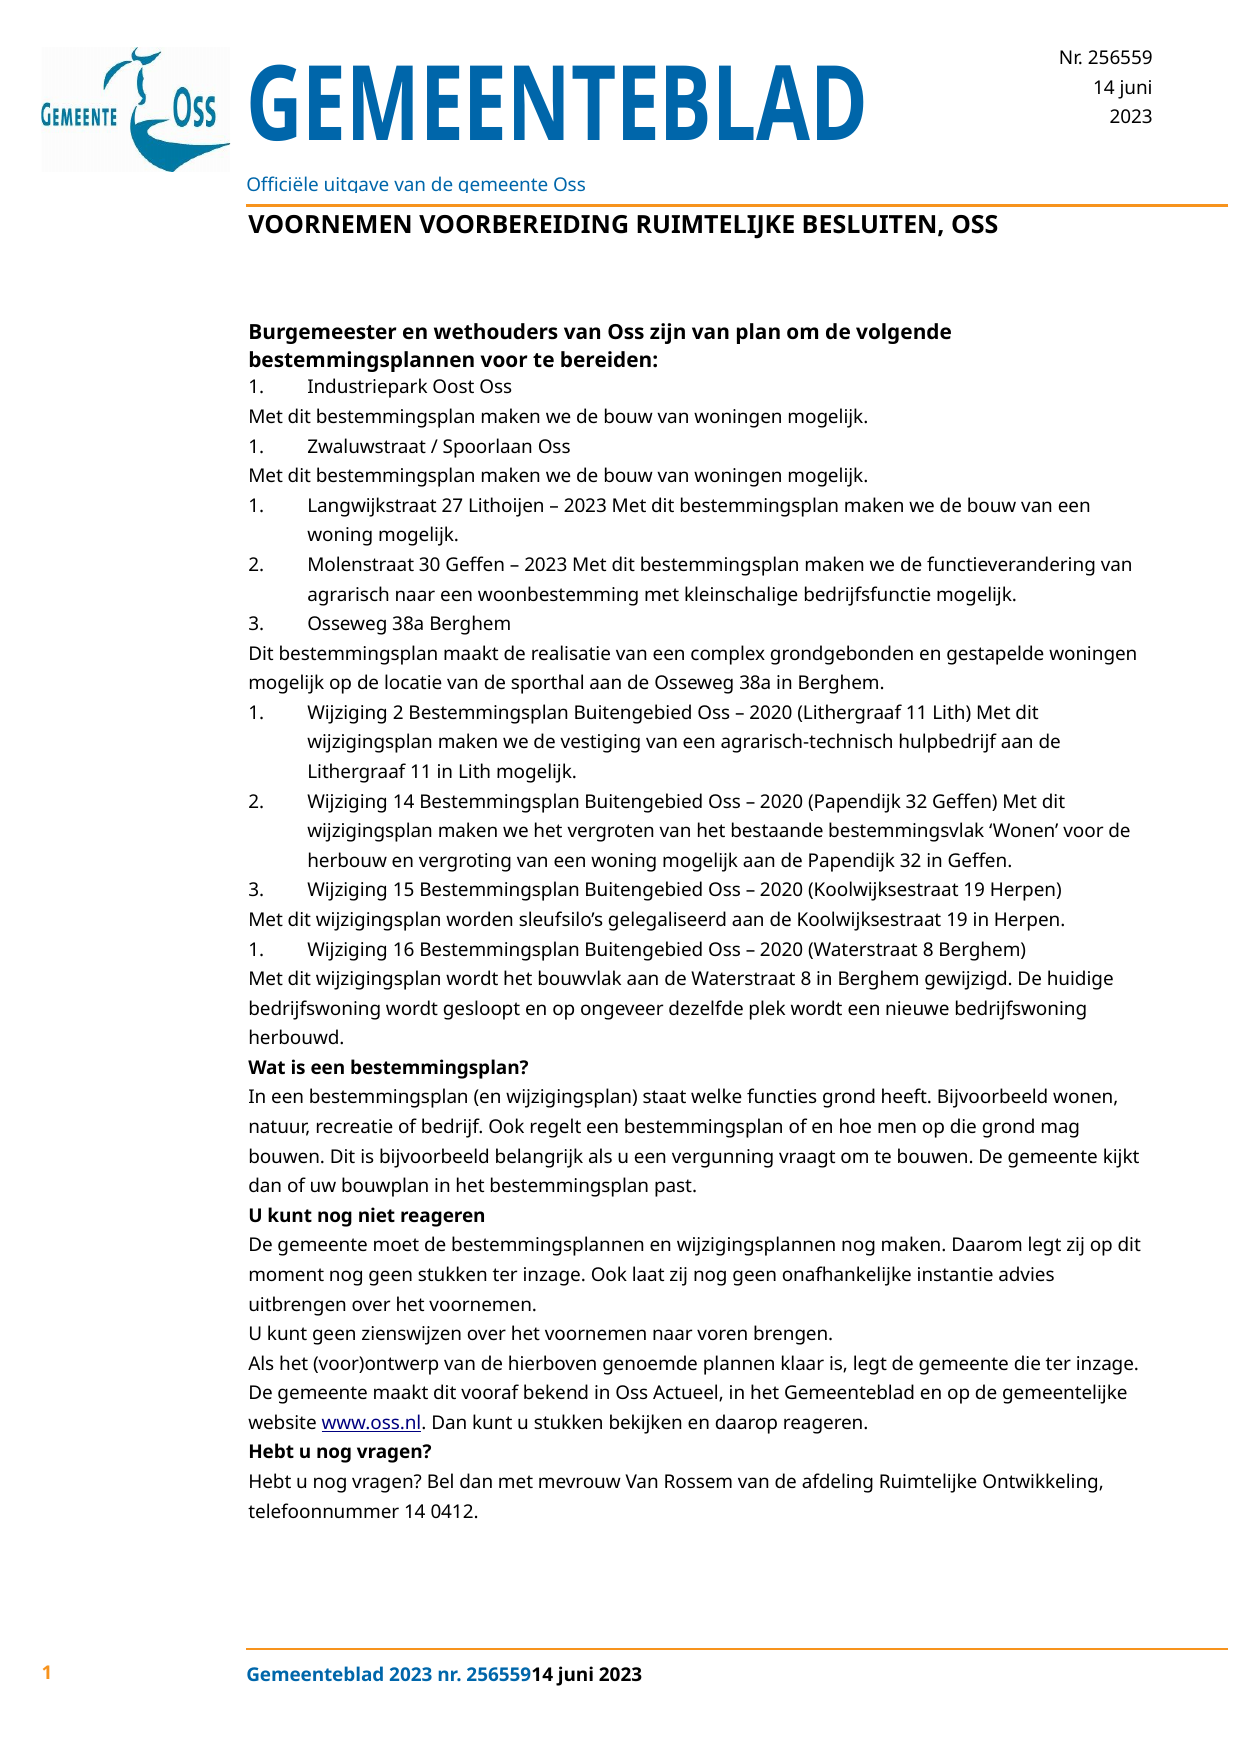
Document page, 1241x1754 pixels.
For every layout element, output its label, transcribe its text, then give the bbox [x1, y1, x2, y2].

list Zwaluwstraat / Spoorlaan Oss [248, 433, 1152, 459]
text VOORNEMEN VOORBEREIDING RUIMTELIJKE BESLUITEN, OSS [248, 207, 1152, 241]
text U kunt nog niet reageren [248, 1202, 1152, 1228]
text U kunt geen zienswijzen over het voornemen naar voren brengen. [248, 1320, 1152, 1346]
text Met dit bestemmingsplan maken we de bouw van woningen mogelijk. [248, 403, 1152, 429]
text In een bestemmingsplan (en wijzigingsplan) staat welke functies grond heeft. Bijvoorbeeld wonen, natuur, recreatie of bedrijf. Ook regelt een bestemmingsplan of en hoe men op die grond mag bouwen. Dit is bijvoorbeeld belangrijk als u een vergunning vraagt om te bouwen. De gemeente kijkt dan of uw bouwplan in het bestemmingsplan past. [248, 1084, 1152, 1198]
text Burgemeester en wethouders van Oss zijn van plan om de volgende bestemmingsplannen voor te bereiden: [248, 317, 1152, 374]
list Industriepark Oost Oss [248, 374, 1152, 399]
list Molenstraat 30 Geffen – 2023 Met dit bestemmingsplan maken we de functieverandering van agrarisch naar een woonbestemming met kleinschalige bedrijfsfunctie mogelijk. [248, 551, 1152, 607]
text Met dit wijzigingsplan worden sleufsilo’s gelegaliseerd aan de Koolwijksestraat 19 in Herpen. [248, 906, 1152, 932]
text Wat is een bestemmingsplan? [248, 1054, 1152, 1080]
picture [41, 47, 231, 172]
list Osseweg 38a Berghem [248, 610, 1152, 636]
text De gemeente moet de bestemmingsplannen en wijzigingsplannen nog maken. Daarom legt zij op dit moment nog geen stukken ter inzage. Ook laat zij nog geen onafhankelijke instantie advies uitbrengen over het voornemen. [248, 1232, 1152, 1317]
text Als het (voor)ontwerp van de hierboven genoemde plannen klaar is, legt de gemeente die ter inzage. De gemeente maakt dit vooraf bekend in Oss Actueel, in het Gemeenteblad en op de gemeentelijke website www.oss.nl. Dan kunt u stukken bekijken en daarop reageren. [248, 1350, 1152, 1435]
list Wijziging 2 Bestemmingsplan Buitengebied Oss – 2020 (Lithergraaf 11 Lith) Met dit wijzigingsplan maken we de vestiging van een agrarisch-technisch hulpbedrijf aan de Lithergraaf 11 in Lith mogelijk. [248, 699, 1152, 784]
list Wijziging 16 Bestemmingsplan Buitengebied Oss – 2020 (Waterstraat 8 Berghem) [248, 936, 1152, 962]
list Wijziging 14 Bestemmingsplan Buitengebied Oss – 2020 (Papendijk 32 Geffen) Met dit wijzigingsplan maken we het vergroten van het bestaande bestemmingsvlak ‘Wonen’ voor de herbouw en vergroting van een woning mogelijk aan de Papendijk 32 in Geffen. [248, 788, 1152, 873]
text Met dit bestemmingsplan maken we de bouw van woningen mogelijk. [248, 462, 1152, 488]
text Dit bestemmingsplan maakt de realisatie van een complex grondgebonden en gestapelde woningen mogelijk op de locatie van de sporthal aan de Osseweg 38a in Berghem. [248, 640, 1152, 695]
text Hebt u nog vragen? Bel dan met mevrouw Van Rossem van de afdeling Ruimtelijke Ontwikkeling, telefoonnummer 14 0412. [248, 1468, 1152, 1524]
list Langwijkstraat 27 Lithoijen – 2023 Met dit bestemmingsplan maken we de bouw van een woning mogelijk. [248, 492, 1152, 547]
list Wijziging 15 Bestemmingsplan Buitengebied Oss – 2020 (Koolwijksestraat 19 Herpen) [248, 877, 1152, 902]
text Hebt u nog vragen? [248, 1439, 1152, 1464]
text Met dit wijzigingsplan wordt het bouwvlak aan de Waterstraat 8 in Berghem gewijzigd. De huidige bedrijfswoning wordt gesloopt en op ongeveer dezelfde plek wordt een nieuwe bedrijfswoning herbouwd. [248, 965, 1152, 1050]
